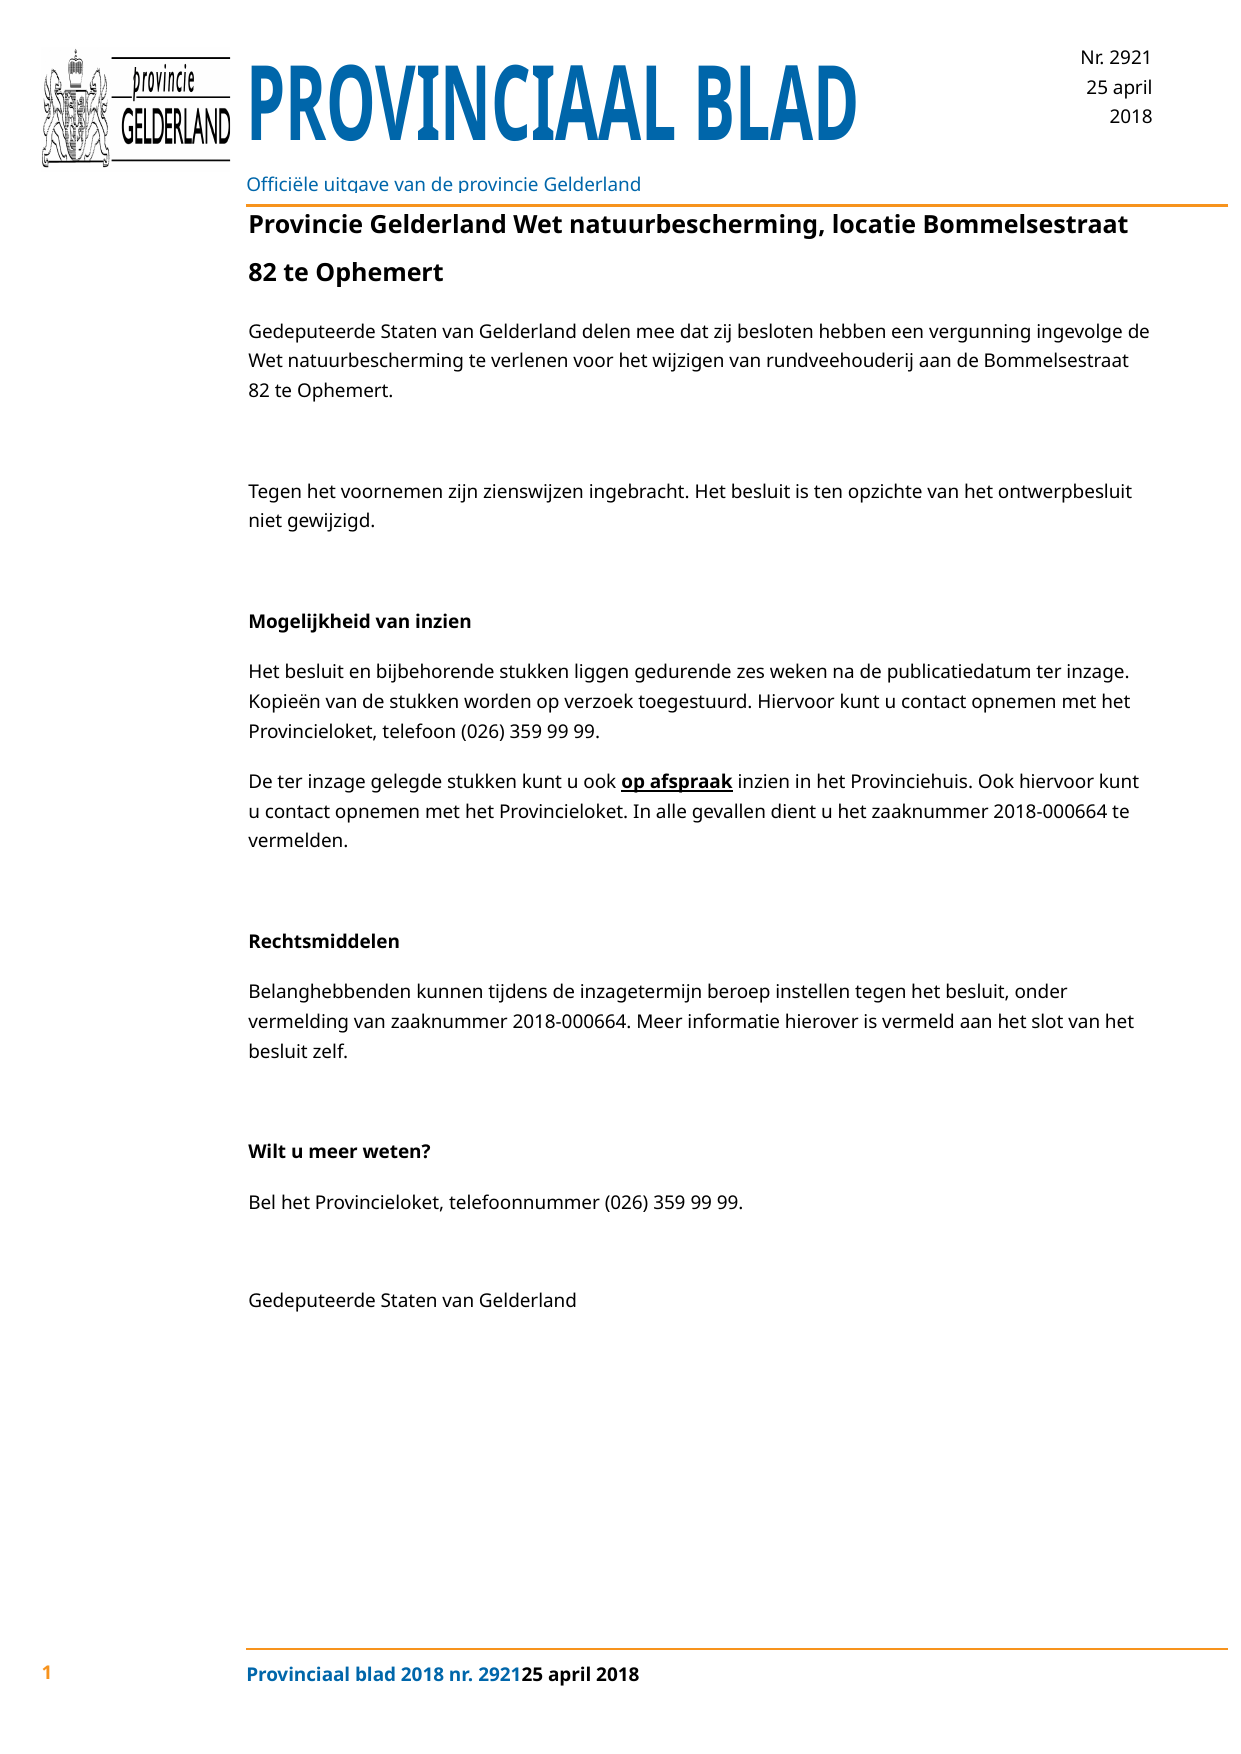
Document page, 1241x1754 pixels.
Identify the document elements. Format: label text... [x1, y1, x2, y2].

text Provincie Gelderland Wet natuurbescherming, locatie Bommelsestraat 82 te Ophemert [248, 207, 1152, 288]
text Wilt u meer weten? [248, 1139, 1152, 1164]
text Gedeputeerde Staten van Gelderland delen mee dat zij besloten hebben een vergunning ingevolge de Wet natuurbescherming te verlenen voor het wijzigen van rundveehouderij aan de Bommelsestraat 82 te Ophemert. [248, 318, 1152, 403]
text Gedeputeerde Staten van Gelderland [248, 1287, 1152, 1313]
text Mogelijkheid van inzien [248, 608, 1152, 634]
text Het besluit en bijbehorende stukken liggen gedurende zes weken na de publicatiedatum ter inzage. Kopieën van de stukken worden op verzoek toegestuurd. Hiervoor kunt u contact opnemen met het Provincieloket, telefoon (026) 359 99 99. [248, 659, 1152, 744]
text Rechtsmiddelen [248, 928, 1152, 954]
text Tegen het voornemen zijn zienswijzen ingebracht. Het besluit is ten opzichte van het ontwerpbesluit niet gewijzigd. [248, 478, 1152, 533]
text De ter inzage gelegde stukken kunt u ook op afspraak inzien in het Provinciehuis. Ook hiervoor kunt u contact opnemen met het Provincieloket. In alle gevallen dient u het zaaknummer 2018-000664 te vermelden. [248, 768, 1152, 853]
text Belanghebbenden kunnen tijdens de inzagetermijn beroep instellen tegen het besluit, onder vermelding van zaaknummer 2018-000664. Meer informatie hierover is vermeld aan het slot van het besluit zelf. [248, 979, 1152, 1064]
picture [41, 47, 231, 172]
text Bel het Provincieloket, telefoonnummer (026) 359 99 99. [248, 1189, 1152, 1215]
